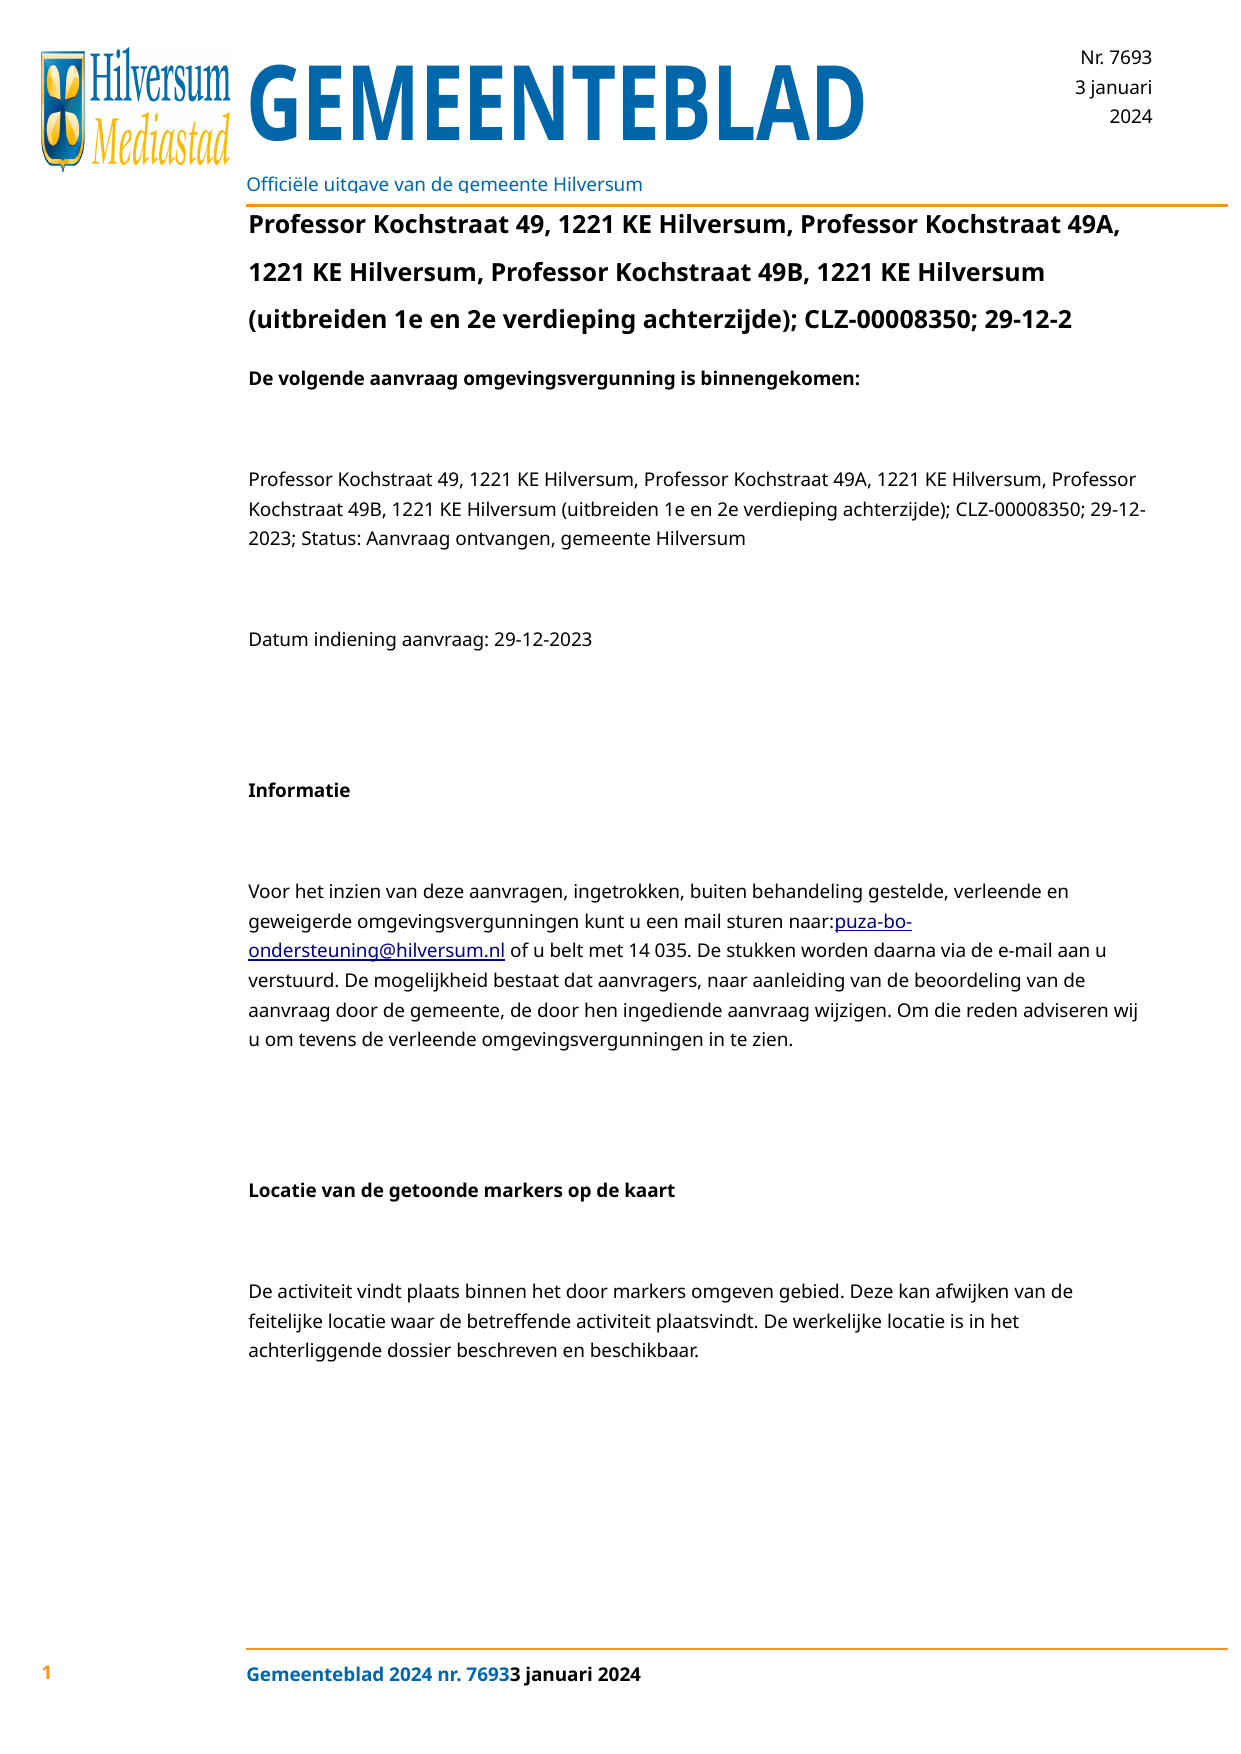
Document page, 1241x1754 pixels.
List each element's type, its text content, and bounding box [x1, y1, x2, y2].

text Voor het inzien van deze aanvragen, ingetrokken, buiten behandeling gestelde, verleende en geweigerde omgevingsvergunningen kunt u een mail sturen naar:puza-bo-ondersteuning@hilversum.nl of u belt met 14 035. De stukken worden daarna via de e-mail aan u verstuurd. De mogelijkheid bestaat dat aanvragers, naar aanleiding van de beoordeling van de aanvraag door de gemeente, de door hen ingediende aanvraag wijzigen. Om die reden adviseren wij u om tevens de verleende omgevingsvergunningen in te zien. [248, 878, 1152, 1052]
text Professor Kochstraat 49, 1221 KE Hilversum, Professor Kochstraat 49A, 1221 KE Hilversum, Professor Kochstraat 49B, 1221 KE Hilversum (uitbreiden 1e en 2e verdieping achterzijde); CLZ-00008350; 29-12-2023; Status: Aanvraag ontvangen, gemeente Hilversum [248, 466, 1152, 551]
text Locatie van de getoonde markers op de kaart [248, 1178, 1152, 1203]
text De volgende aanvraag omgevingsvergunning is binnengekomen: [248, 366, 1152, 391]
text Datum indiening aanvraag: 29-12-2023 [248, 626, 1152, 652]
text Professor Kochstraat 49, 1221 KE Hilversum, Professor Kochstraat 49A, 1221 KE Hilversum, Professor Kochstraat 49B, 1221 KE Hilversum (uitbreiden 1e en 2e verdieping achterzijde); CLZ-00008350; 29-12-2 [248, 207, 1152, 336]
picture [41, 47, 231, 172]
text Informatie [248, 778, 1152, 803]
text De activiteit vindt plaats binnen het door markers omgeven gebied. Deze kan afwijken van de feitelijke locatie waar de betreffende activiteit plaatsvindt. De werkelijke locatie is in het achterliggende dossier beschreven en beschikbaar. [248, 1278, 1152, 1363]
